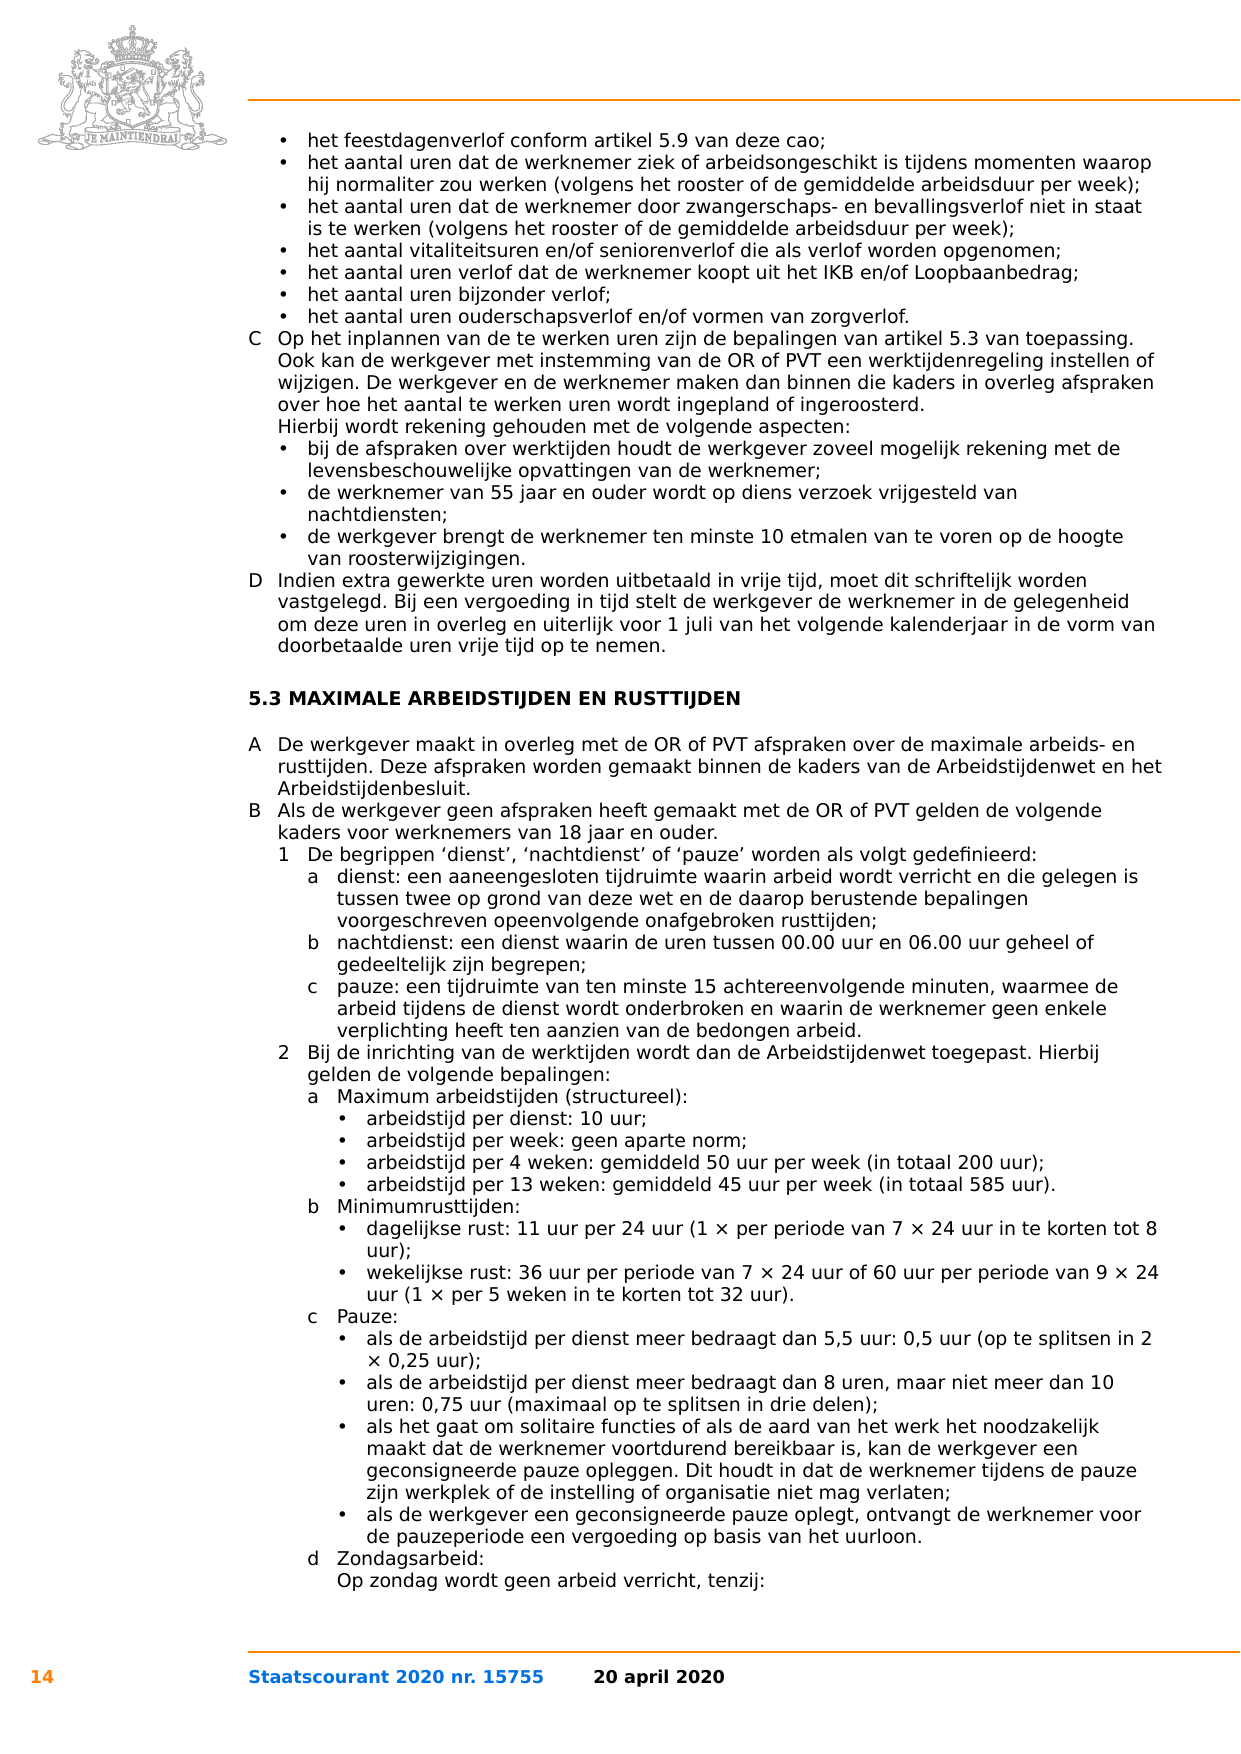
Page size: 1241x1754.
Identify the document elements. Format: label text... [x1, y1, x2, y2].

text • het aantal uren bijzonder verlof; [278, 284, 1163, 306]
text • het aantal uren dat de werknemer door zwangerschaps- en bevallingsverlof niet in staat is te werken (volgens het rooster of de gemiddelde arbeidsduur per week); [278, 196, 1163, 240]
text • de werknemer van 55 jaar en ouder wordt op diens verzoek vrijgesteld van nachtdiensten; [278, 482, 1163, 526]
text Hierbij wordt rekening gehouden met de volgende aspecten: [277, 416, 1163, 438]
text a dienst: een aaneengesloten tijdruimte waarin arbeid wordt verricht en die gelegen is tussen twee op grond van deze wet en de daarop berustende bepalingen voorgeschreven opeenvolgende onafgebroken rusttijden; [307, 866, 1163, 932]
text • arbeidstijd per week: geen aparte norm; [337, 1130, 1163, 1152]
text c Pauze: [307, 1306, 1163, 1328]
text • het feestdagenverlof conform artikel 5.9 van deze cao; [278, 130, 1163, 152]
text • arbeidstijd per 4 weken: gemiddeld 50 uur per week (in totaal 200 uur); [337, 1152, 1163, 1174]
text • arbeidstijd per 13 weken: gemiddeld 45 uur per week (in totaal 585 uur). [337, 1174, 1163, 1196]
text a Maximum arbeidstijden (structureel): [307, 1086, 1163, 1108]
text b Minimumrusttijden: [307, 1196, 1163, 1218]
text • als de arbeidstijd per dienst meer bedraagt dan 8 uren, maar niet meer dan 10 uren: 0,75 uur (maximaal op te splitsen in drie delen); [337, 1372, 1163, 1416]
text • bij de afspraken over werktijden houdt de werkgever zoveel mogelijk rekening met de levensbeschouwelijke opvattingen van de werknemer; [278, 438, 1163, 482]
text c pauze: een tijdruimte van ten minste 15 achtereenvolgende minuten, waarmee de arbeid tijdens de dienst wordt onderbroken en waarin de werknemer geen enkele verplichting heeft ten aanzien van de bedongen arbeid. [307, 976, 1163, 1042]
text 2 Bij de inrichting van de werktijden wordt dan de Arbeidstijdenwet toegepast. Hierbij gelden de volgende bepalingen: [278, 1042, 1163, 1086]
text • wekelijkse rust: 36 uur per periode van 7 × 24 uur of 60 uur per periode van 9 × 24 uur (1 × per 5 weken in te korten tot 32 uur). [337, 1262, 1163, 1306]
text D Indien extra gewerkte uren worden uitbetaald in vrije tijd, moet dit schriftelijk worden vastgelegd. Bij een vergoeding in tijd stelt de werkgever de werknemer in de gelegenheid om deze uren in overleg en uiterlijk voor 1 juli van het volgende kalenderjaar in de vorm van doorbetaalde uren vrije tijd op te nemen. [248, 569, 1163, 657]
text Op zondag wordt geen arbeid verricht, tenzij: [337, 1569, 1163, 1592]
text C Op het inplannen van de te werken uren zijn de bepalingen van artikel 5.3 van toepassing. Ook kan de werkgever met instemming van de OR of PVT een werktijdenregeling instellen of wijzigen. De werkgever en de werknemer maken dan binnen die kaders in overleg afspraken over hoe het aantal te werken uren wordt ingepland of ingeroosterd. [248, 328, 1163, 416]
text • het aantal uren dat de werknemer ziek of arbeidsongeschikt is tijdens momenten waarop hij normaliter zou werken (volgens het rooster of de gemiddelde arbeidsduur per week); [278, 152, 1163, 196]
text • de werkgever brengt de werknemer ten minste 10 etmalen van te voren op de hoogte van roosterwijzigingen. [278, 526, 1163, 569]
text • dagelijkse rust: 11 uur per 24 uur (1 × per periode van 7 × 24 uur in te korten tot 8 uur); [337, 1218, 1163, 1262]
subtitle 5.3 MAXIMALE ARBEIDSTIJDEN EN RUSTTIJDEN [248, 687, 1163, 709]
text d Zondagsarbeid: [307, 1548, 1163, 1569]
text • arbeidstijd per dienst: 10 uur; [337, 1108, 1163, 1130]
text • het aantal vitaliteitsuren en/of seniorenverlof die als verlof worden opgenomen; [278, 240, 1163, 262]
text A De werkgever maakt in overleg met de OR of PVT afspraken over de maximale arbeids- en rusttijden. Deze afspraken worden gemaakt binnen de kaders van de Arbeidstijdenwet en het Arbeidstijdenbesluit. [248, 734, 1163, 800]
text b nachtdienst: een dienst waarin de uren tussen 00.00 uur en 06.00 uur geheel of gedeeltelijk zijn begrepen; [307, 932, 1163, 976]
text • als het gaat om solitaire functies of als de aard van het werk het noodzakelijk maakt dat de werknemer voortdurend bereikbaar is, kan de werkgever een geconsigneerde pauze opleggen. Dit houdt in dat de werknemer tijdens de pauze zijn werkplek of de instelling of organisatie niet mag verlaten; [337, 1416, 1163, 1504]
text 1 De begrippen ‘dienst’, ‘nachtdienst’ of ‘pauze’ worden als volgt gedefinieerd: [278, 844, 1163, 866]
text • het aantal uren verlof dat de werknemer koopt uit het IKB en/of Loopbaanbedrag; [278, 262, 1163, 284]
picture [38, 25, 227, 150]
text • als de werkgever een geconsigneerde pauze oplegt, ontvangt de werknemer voor de pauzeperiode een vergoeding op basis van het uurloon. [337, 1504, 1163, 1548]
text • het aantal uren ouderschapsverlof en/of vormen van zorgverlof. [278, 306, 1163, 328]
text B Als de werkgever geen afspraken heeft gemaakt met de OR of PVT gelden de volgende kaders voor werknemers van 18 jaar en ouder. [248, 800, 1163, 844]
text • als de arbeidstijd per dienst meer bedraagt dan 5,5 uur: 0,5 uur (op te splitsen in 2 × 0,25 uur); [337, 1328, 1163, 1372]
